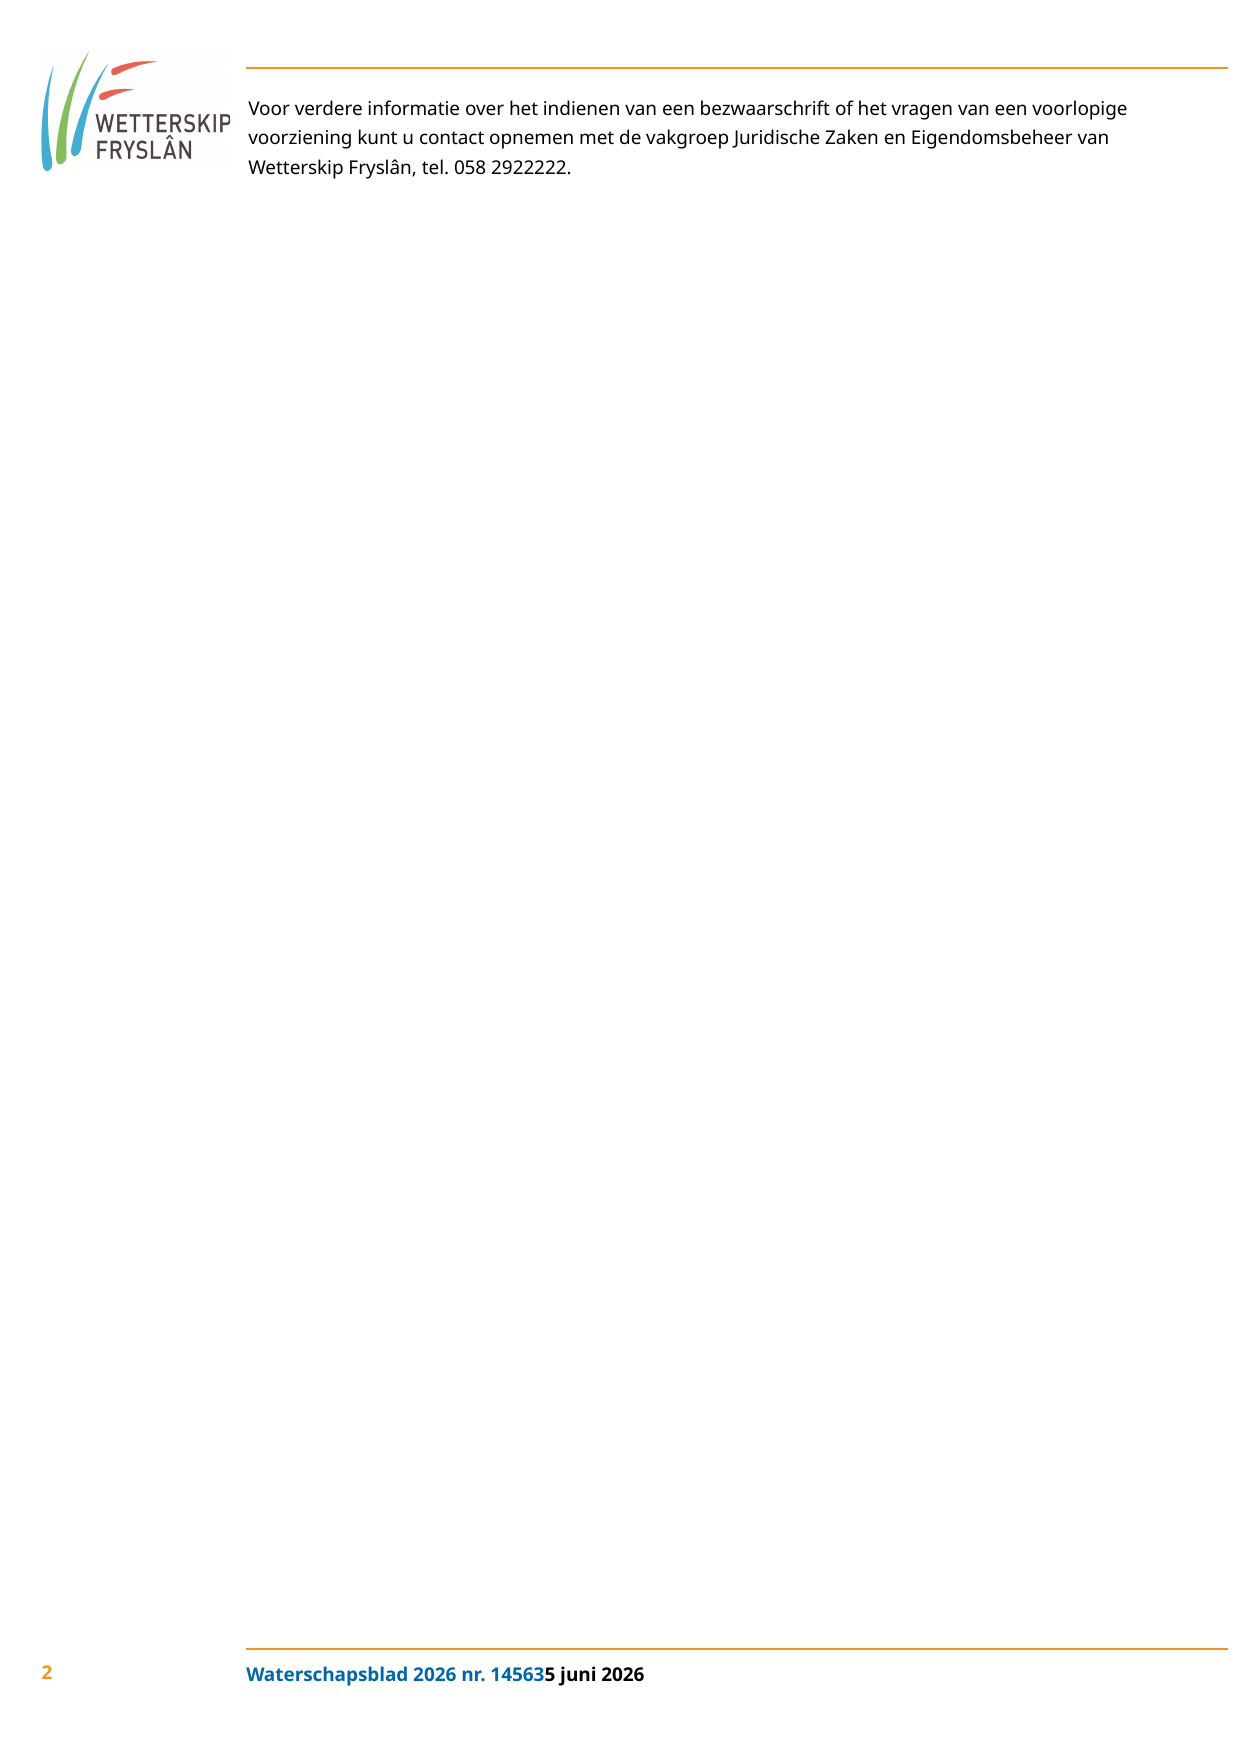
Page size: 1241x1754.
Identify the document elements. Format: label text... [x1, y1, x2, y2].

text Voor verdere informatie over het indienen van een bezwaarschrift of het vragen van een voorlopige voorziening kunt u contact opnemen met de vakgroep Juridische Zaken en Eigendomsbeheer van Wetterskip Fryslân, tel. 058 2922222. [248, 95, 1152, 180]
picture [41, 47, 231, 172]
